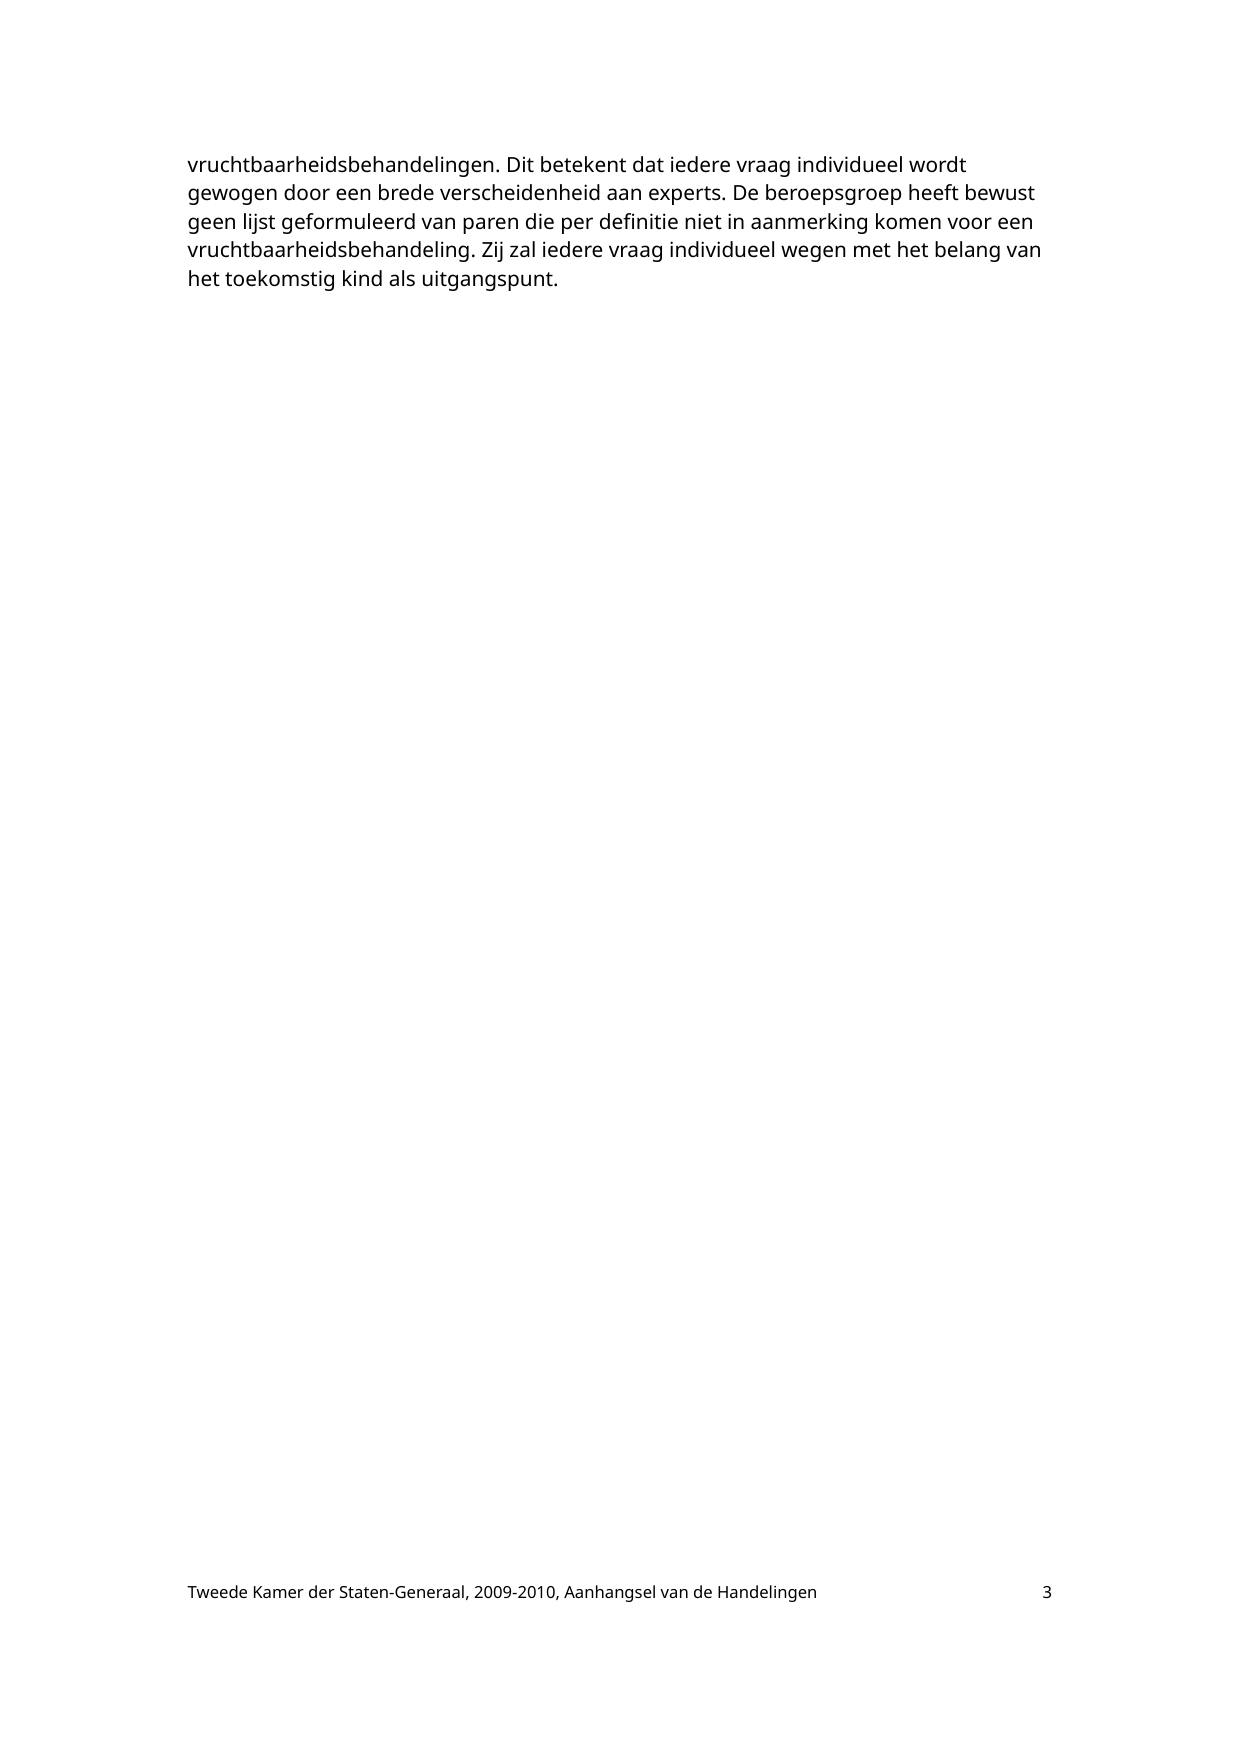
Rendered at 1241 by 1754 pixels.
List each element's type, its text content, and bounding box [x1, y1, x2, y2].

text vruchtbaarheidsbehandelingen. Dit betekent dat iedere vraag individueel wordt gewogen door een brede verscheidenheid aan experts. De beroepsgroep heeft bewust geen lijst geformuleerd van paren die per definitie niet in aanmerking komen voor een vruchtbaarheidsbehandeling. Zij zal iedere vraag individueel wegen met het belang van het toekomstig kind als uitgangspunt. [187, 150, 1053, 292]
